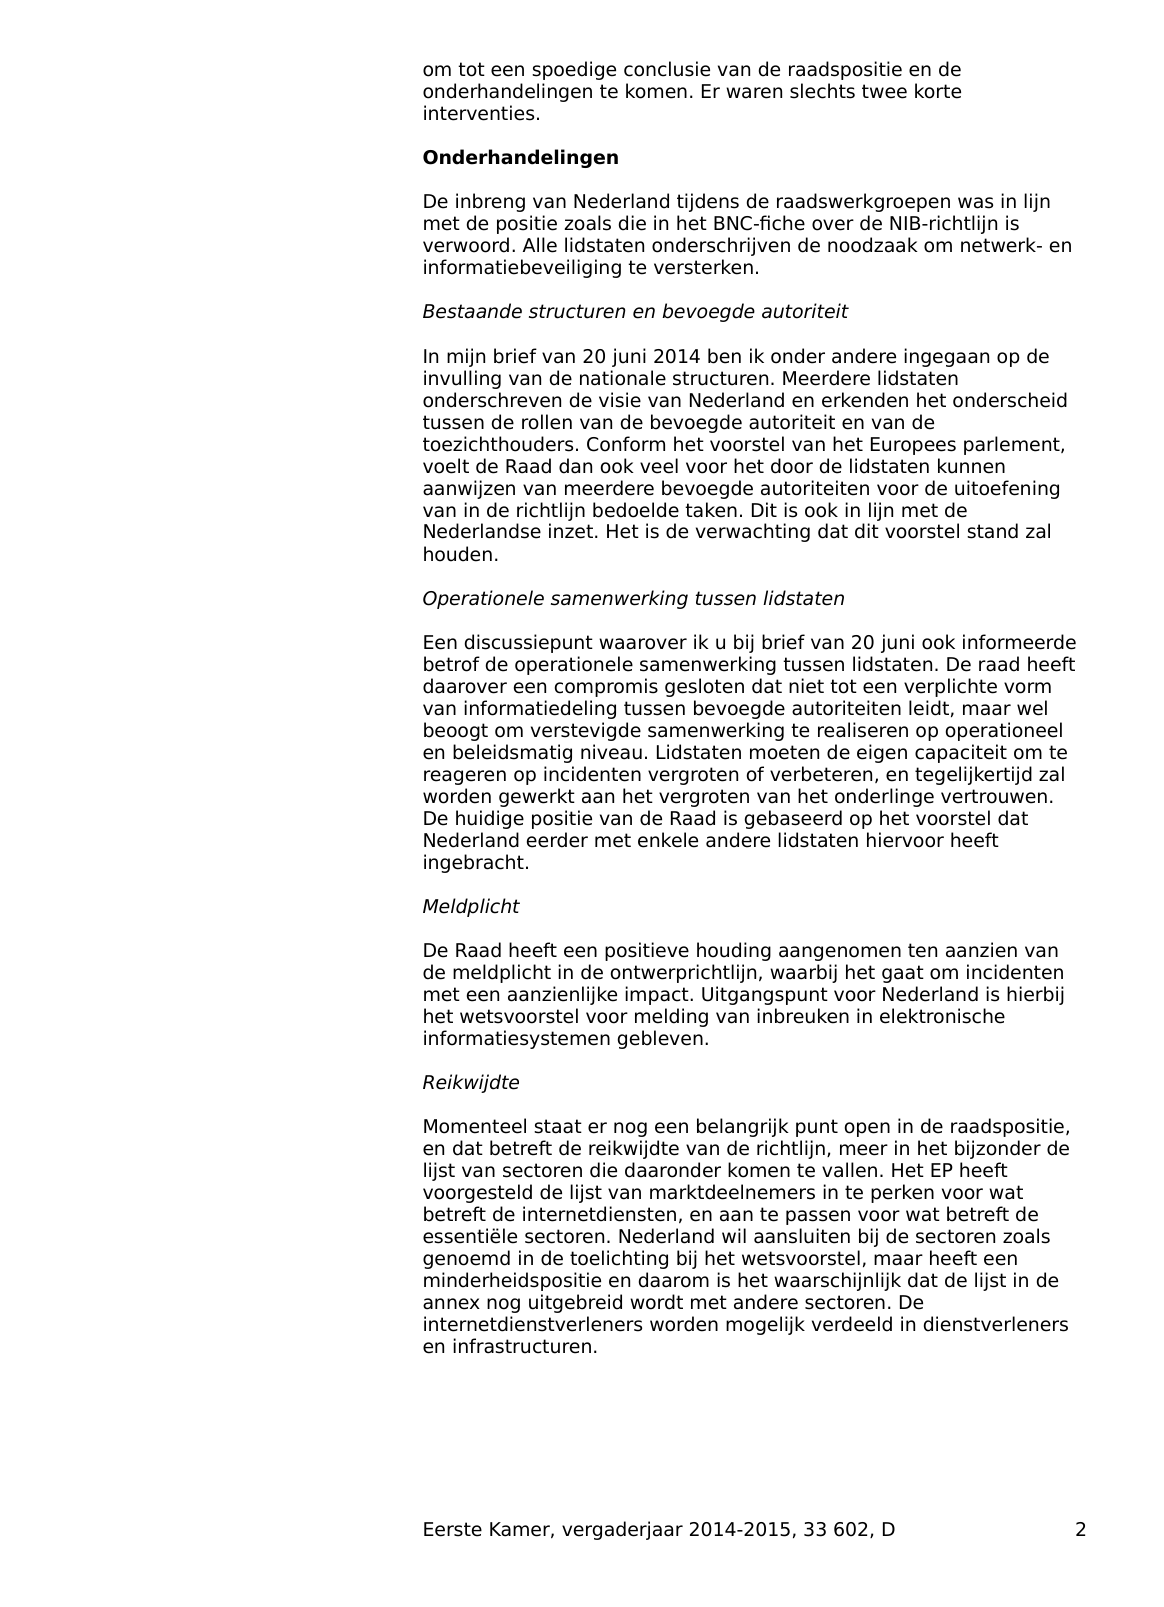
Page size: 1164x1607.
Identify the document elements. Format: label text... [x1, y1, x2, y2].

subtitle Reikwijdte [422, 1072, 1087, 1094]
subtitle Onderhandelingen [422, 147, 1087, 169]
text De Raad heeft een positieve houding aangenomen ten aanzien van de meldplicht in de ontwerprichtlijn, waarbij het gaat om incidenten met een aanzienlijke impact. Uitgangspunt voor Nederland is hierbij het wetsvoorstel voor melding van inbreuken in elektronische informatiesystemen gebleven. [422, 940, 1087, 1050]
text In mijn brief van 20 juni 2014 ben ik onder andere ingegaan op de invulling van de nationale structuren. Meerdere lidstaten onderschreven de visie van Nederland en erkenden het onderscheid tussen de rollen van de bevoegde autoriteit en van de toezichthouders. Conform het voorstel van het Europees parlement, voelt de Raad dan ook veel voor het door de lidstaten kunnen aanwijzen van meerdere bevoegde autoriteiten voor de uitoefening van in de richtlijn bedoelde taken. Dit is ook in lijn met de Nederlandse inzet. Het is de verwachting dat dit voorstel stand zal houden. [422, 346, 1087, 565]
subtitle Operationele samenwerking tussen lidstaten [422, 588, 1087, 609]
subtitle Bestaande structuren en bevoegde autoriteit [422, 301, 1087, 323]
text om tot een spoedige conclusie van de raadspositie en de onderhandelingen te komen. Er waren slechts twee korte interventies. [422, 59, 1087, 125]
text De inbreng van Nederland tijdens de raadswerkgroepen was in lijn met de positie zoals die in het BNC-fiche over de NIB-richtlijn is verwoord. Alle lidstaten onderschrijven de noodzaak om netwerk- en informatiebeveiliging te versterken. [422, 191, 1087, 279]
text Een discussiepunt waarover ik u bij brief van 20 juni ook informeerde betrof de operationele samenwerking tussen lidstaten. De raad heeft daarover een compromis gesloten dat niet tot een verplichte vorm van informatiedeling tussen bevoegde autoriteiten leidt, maar wel beoogt om verstevigde samenwerking te realiseren op operationeel en beleidsmatig niveau. Lidstaten moeten de eigen capaciteit om te reageren op incidenten vergroten of verbeteren, en tegelijkertijd zal worden gewerkt aan het vergroten van het onderlinge vertrouwen. De huidige positie van de Raad is gebaseerd op het voorstel dat Nederland eerder met enkele andere lidstaten hiervoor heeft ingebracht. [422, 632, 1087, 873]
text Momenteel staat er nog een belangrijk punt open in de raadspositie, en dat betreft de reikwijdte van de richtlijn, meer in het bijzonder de lijst van sectoren die daaronder komen te vallen. Het EP heeft voorgesteld de lijst van marktdeelnemers in te perken voor wat betreft de internetdiensten, en aan te passen voor wat betreft de essentiële sectoren. Nederland wil aansluiten bij de sectoren zoals genoemd in de toelichting bij het wetsvoorstel, maar heeft een minderheidspositie en daarom is het waarschijnlijk dat de lijst in de annex nog uitgebreid wordt met andere sectoren. De internetdienstverleners worden mogelijk verdeeld in dienstverleners en infrastructuren. [422, 1116, 1087, 1358]
subtitle Meldplicht [422, 896, 1087, 918]
